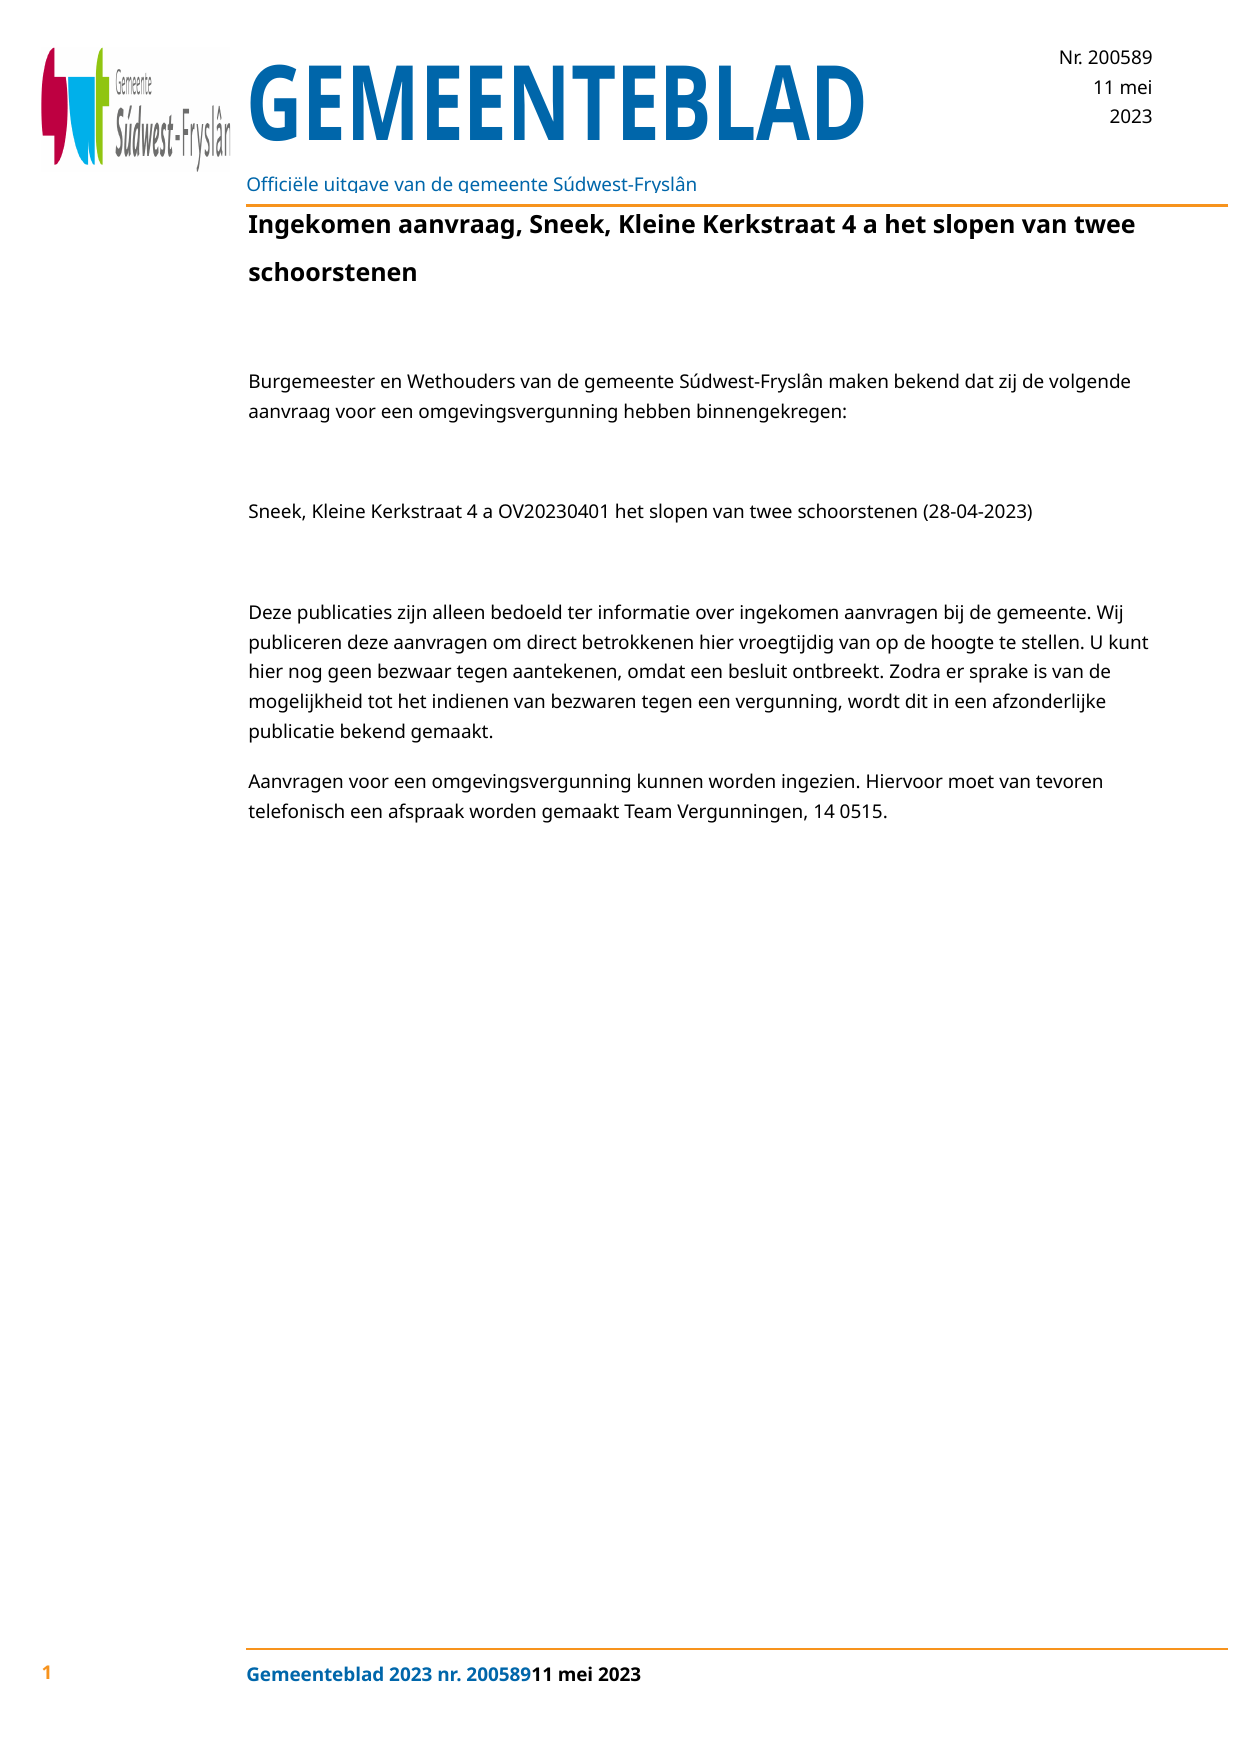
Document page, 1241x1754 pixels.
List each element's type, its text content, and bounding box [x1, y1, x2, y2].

text Ingekomen aanvraag, Sneek, Kleine Kerkstraat 4 a het slopen van twee schoorstenen [248, 207, 1152, 288]
text Deze publicaties zijn alleen bedoeld ter informatie over ingekomen aanvragen bij de gemeente. Wij publiceren deze aanvragen om direct betrokkenen hier vroegtijdig van op de hoogte te stellen. U kunt hier nog geen bezwaar tegen aantekenen, omdat een besluit ontbreekt. Zodra er sprake is van de mogelijkheid tot het indienen van bezwaren tegen een vergunning, wordt dit in een afzonderlijke publicatie bekend gemaakt. [248, 599, 1152, 744]
text Aanvragen voor een omgevingsvergunning kunnen worden ingezien. Hiervoor moet van tevoren telefonisch een afspraak worden gemaakt Team Vergunningen, 14 0515. [248, 768, 1152, 824]
picture [41, 47, 231, 172]
text Burgemeester en Wethouders van de gemeente Súdwest-Fryslân maken bekend dat zij de volgende aanvraag voor een omgevingsvergunning hebben binnengekregen: [248, 368, 1152, 424]
text Sneek, Kleine Kerkstraat 4 a OV20230401 het slopen van twee schoorstenen (28-04-2023) [248, 499, 1152, 524]
